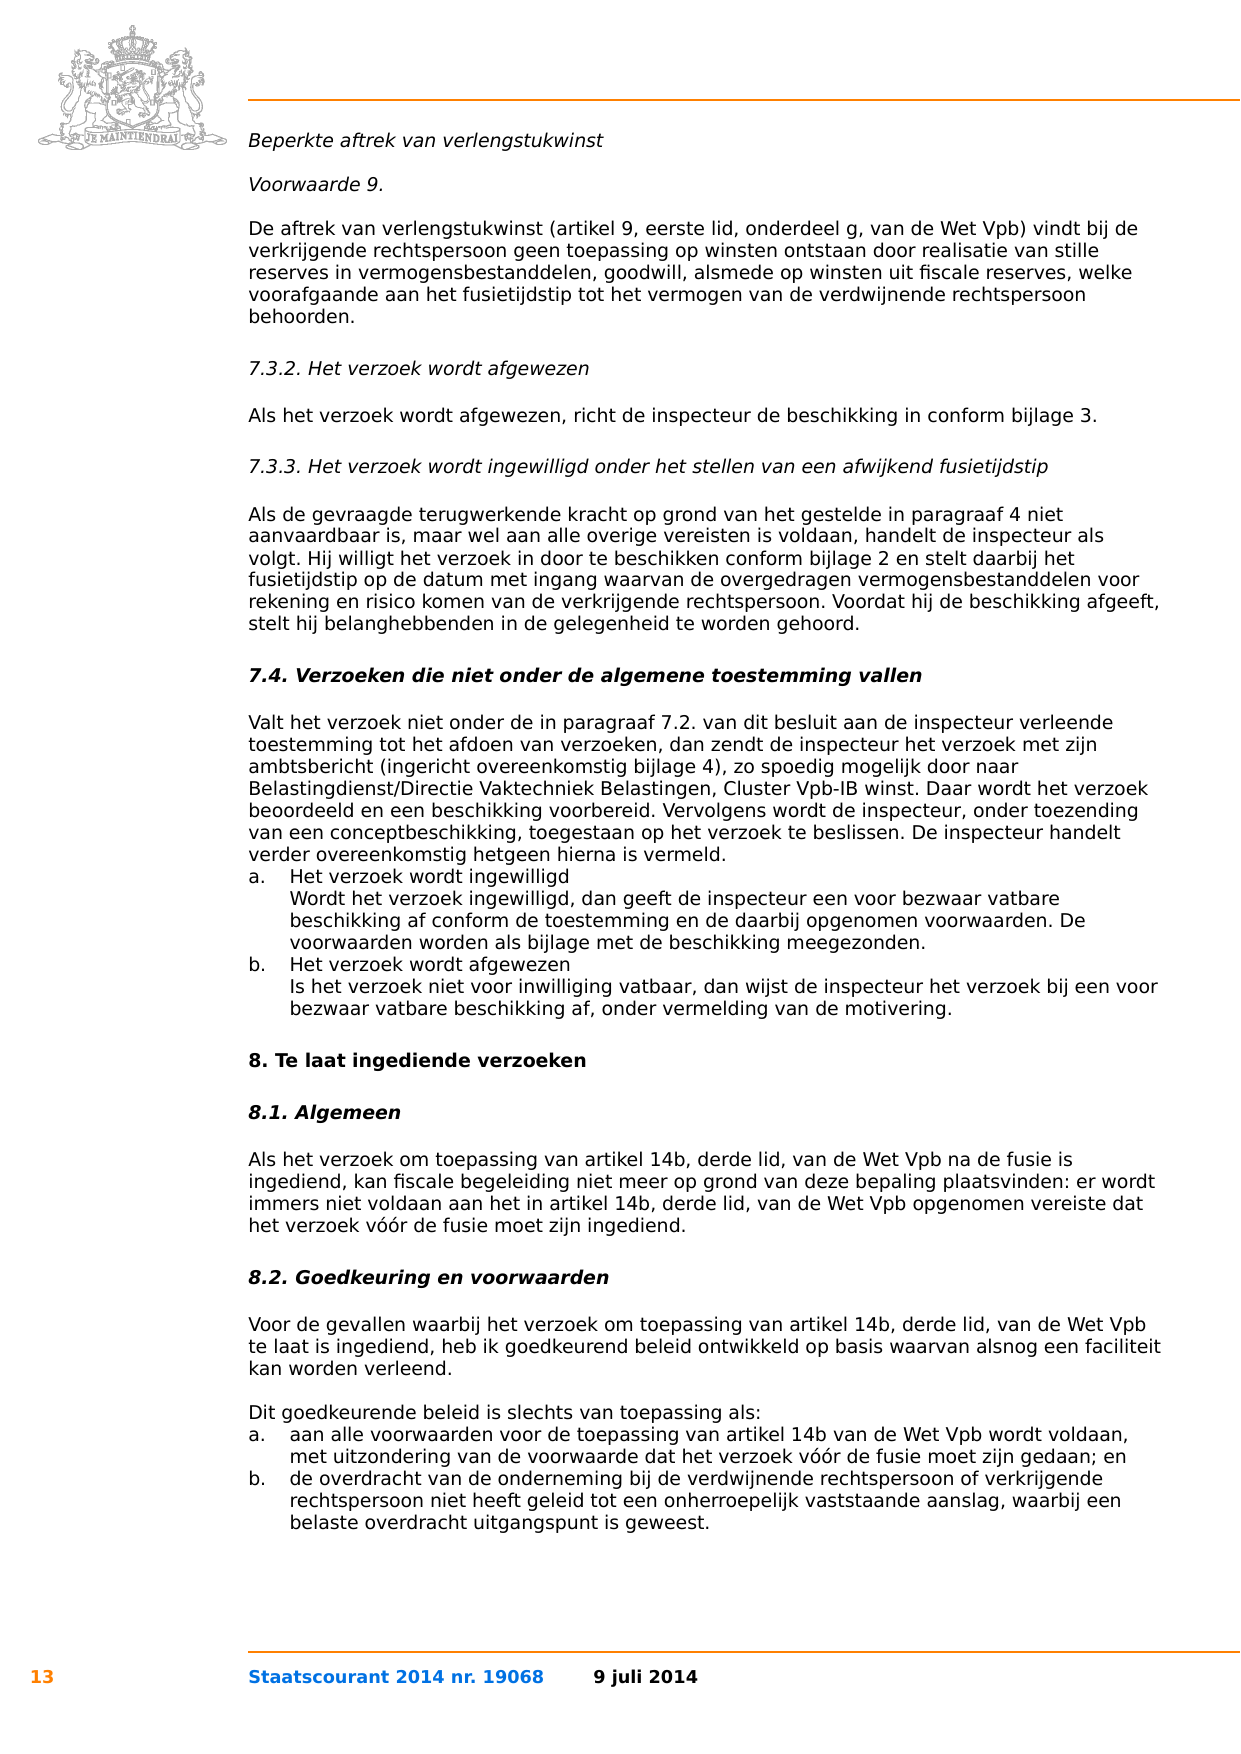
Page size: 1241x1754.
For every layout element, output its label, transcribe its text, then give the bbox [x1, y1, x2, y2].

text De aftrek van verlengstukwinst (artikel 9, eerste lid, onderdeel g, van de Wet Vpb) vindt bij de verkrijgende rechtspersoon geen toepassing op winsten ontstaan door realisatie van stille reserves in vermogensbestanddelen, goodwill, alsmede op winsten uit fiscale reserves, welke voorafgaande aan het fusietijdstip tot het vermogen van de verdwijnende rechtspersoon behoorden. [248, 218, 1163, 327]
subtitle Beperkte aftrek van verlengstukwinst [248, 130, 1163, 152]
text Als het verzoek om toepassing van artikel 14b, derde lid, van de Wet Vpb na de fusie is ingediend, kan fiscale begeleiding niet meer op grond van deze bepaling plaatsvinden: er wordt immers niet voldaan aan het in artikel 14b, derde lid, van de Wet Vpb opgenomen vereiste dat het verzoek vóór de fusie moet zijn ingediend. [248, 1149, 1163, 1237]
text Als de gevraagde terugwerkende kracht op grond van het gestelde in paragraaf 4 niet aanvaardbaar is, maar wel aan alle overige vereisten is voldaan, handelt de inspecteur als volgt. Hij willigt het verzoek in door te beschikken conform bijlage 2 en stelt daarbij het fusietijdstip op de datum met ingang waarvan de overgedragen vermogensbestanddelen voor rekening en risico komen van de verkrijgende rechtspersoon. Voordat hij de beschikking afgeeft, stelt hij belanghebbenden in de gelegenheid te worden gehoord. [248, 503, 1163, 635]
text Voorwaarde 9. [248, 174, 1163, 196]
subtitle 8. Te laat ingediende verzoeken [248, 1050, 1163, 1072]
text b. Het verzoek wordt afgewezen [248, 954, 1163, 976]
subtitle 8.2. Goedkeuring en voorwaarden [248, 1267, 1163, 1289]
text Als het verzoek wordt afgewezen, richt de inspecteur de beschikking in conform bijlage 3. [248, 404, 1163, 426]
text Is het verzoek niet voor inwilliging vatbaar, dan wijst de inspecteur het verzoek bij een voor bezwaar vatbare beschikking af, onder vermelding van de motivering. [289, 976, 1163, 1020]
subtitle 8.1. Algemeen [248, 1102, 1163, 1124]
text Valt het verzoek niet onder de in paragraaf 7.2. van dit besluit aan de inspecteur verleende toestemming tot het afdoen van verzoeken, dan zendt de inspecteur het verzoek met zijn ambtsbericht (ingericht overeenkomstig bijlage 4), zo spoedig mogelijk door naar Belastingdienst/Directie Vaktechniek Belastingen, Cluster Vpb-IB winst. Daar wordt het verzoek beoordeeld en een beschikking voorbereid. Vervolgens wordt de inspecteur, onder toezending van een conceptbeschikking, toegestaan op het verzoek te beslissen. De inspecteur handelt verder overeenkomstig hetgeen hierna is vermeld. [248, 712, 1163, 866]
subtitle 7.3.3. Het verzoek wordt ingewilligd onder het stellen van een afwijkend fusietijdstip [248, 456, 1163, 478]
text Voor de gevallen waarbij het verzoek om toepassing van artikel 14b, derde lid, van de Wet Vpb te laat is ingediend, heb ik goedkeurend beleid ontwikkeld op basis waarvan alsnog een faciliteit kan worden verleend. [248, 1314, 1163, 1380]
text Wordt het verzoek ingewilligd, dan geeft de inspecteur een voor bezwaar vatbare beschikking af conform de toestemming en de daarbij opgenomen voorwaarden. De voorwaarden worden als bijlage met de beschikking meegezonden. [289, 888, 1163, 954]
text a. aan alle voorwaarden voor de toepassing van artikel 14b van de Wet Vpb wordt voldaan, met uitzondering van de voorwaarde dat het verzoek vóór de fusie moet zijn gedaan; en [248, 1424, 1163, 1468]
picture [38, 25, 227, 150]
text b. de overdracht van de onderneming bij de verdwijnende rechtspersoon of verkrijgende rechtspersoon niet heeft geleid tot een onherroepelijk vaststaande aanslag, waarbij een belaste overdracht uitgangspunt is geweest. [248, 1468, 1163, 1533]
text Dit goedkeurende beleid is slechts van toepassing als: [248, 1402, 1163, 1424]
subtitle 7.4. Verzoeken die niet onder de algemene toestemming vallen [248, 665, 1163, 687]
text a. Het verzoek wordt ingewilligd [248, 866, 1163, 888]
subtitle 7.3.2. Het verzoek wordt afgewezen [248, 357, 1163, 379]
